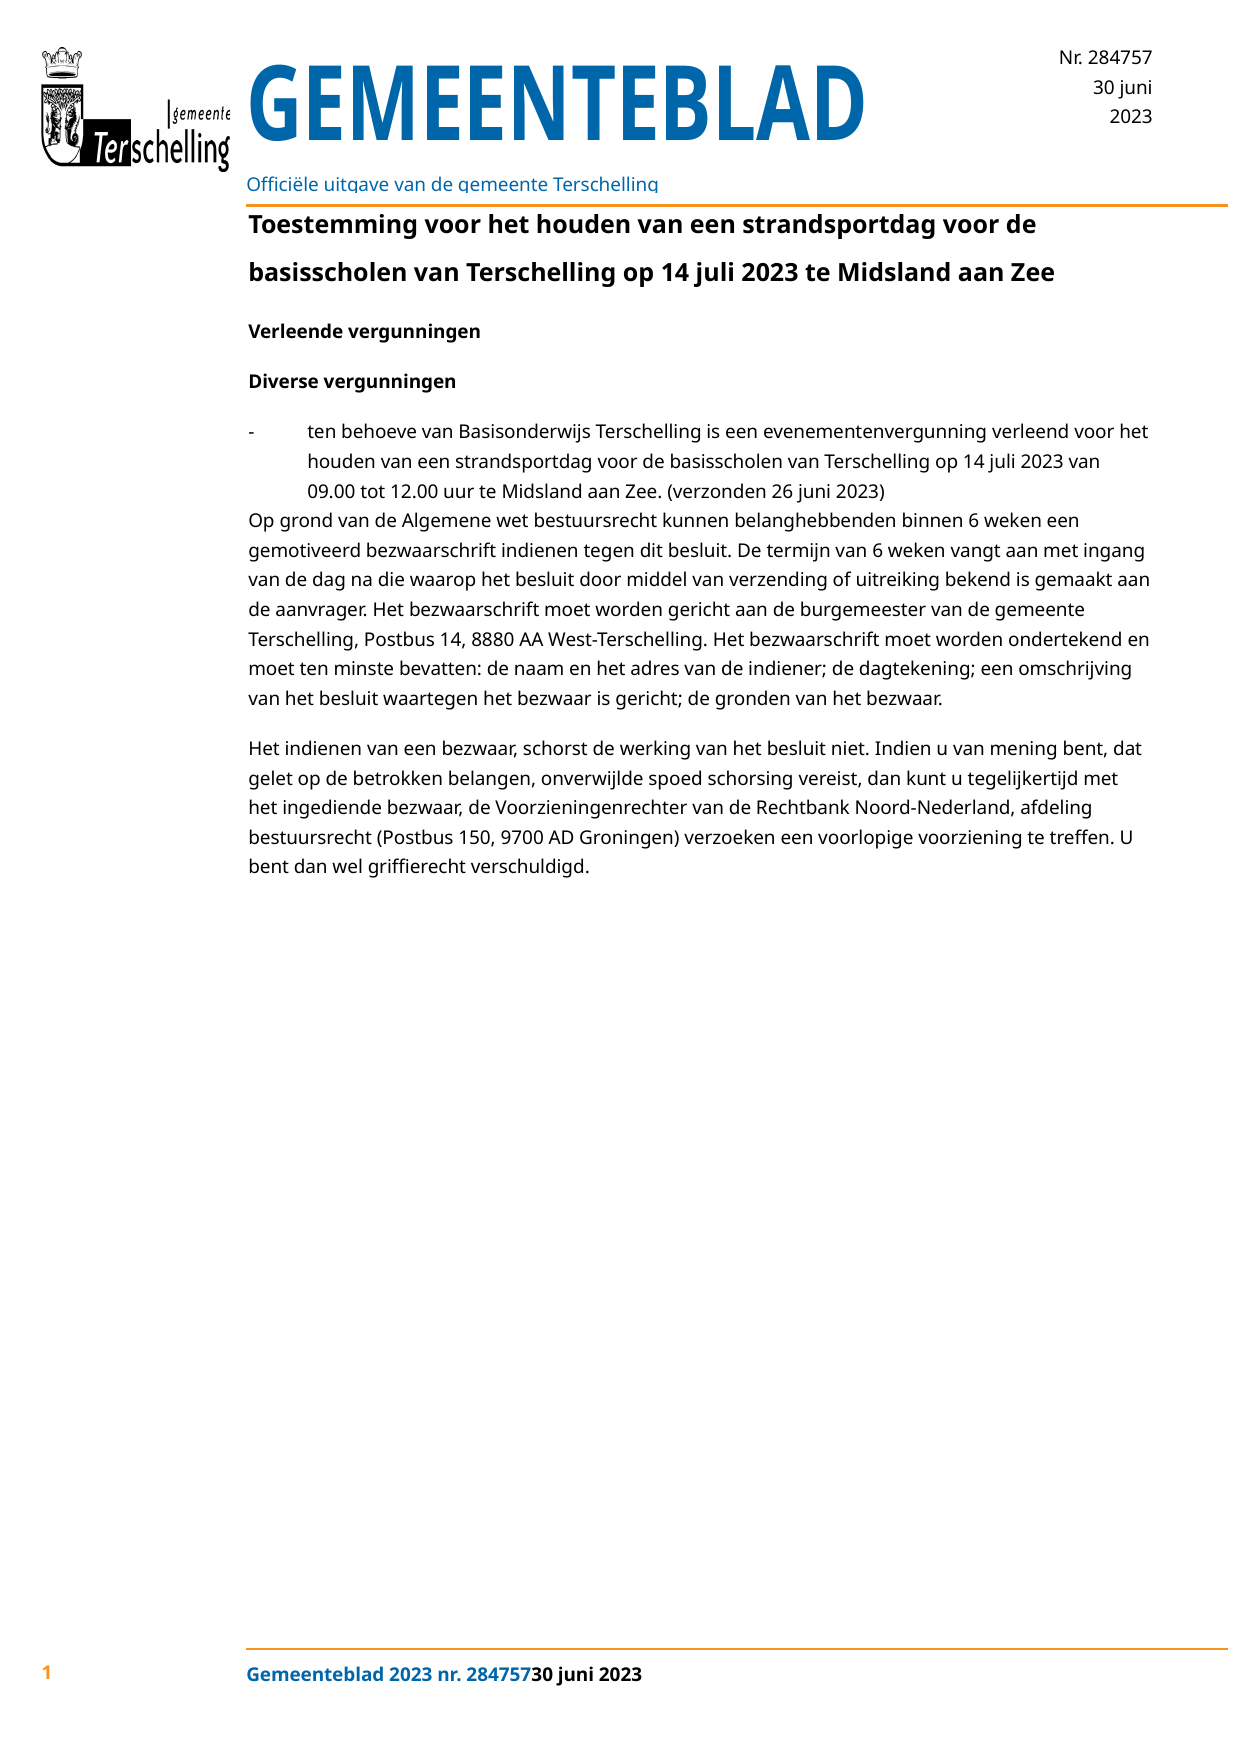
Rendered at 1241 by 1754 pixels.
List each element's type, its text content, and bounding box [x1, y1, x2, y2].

text Op grond van de Algemene wet bestuursrecht kunnen belanghebbenden binnen 6 weken een gemotiveerd bezwaarschrift indienen tegen dit besluit. De termijn van 6 weken vangt aan met ingang van de dag na die waarop het besluit door middel van verzending of uitreiking bekend is gemaakt aan de aanvrager. Het bezwaarschrift moet worden gericht aan de burgemeester van de gemeente Terschelling, Postbus 14, 8880 AA West-Terschelling. Het bezwaarschrift moet worden ondertekend en moet ten minste bevatten: de naam en het adres van de indiener; de dagtekening; een omschrijving van het besluit waartegen het bezwaar is gericht; de gronden van het bezwaar. [248, 507, 1152, 711]
text Verleende vergunningen [248, 318, 1152, 344]
picture [41, 47, 231, 172]
list ten behoeve van Basisonderwijs Terschelling is een evenementenvergunning verleend voor het houden van een strandsportdag voor de basisscholen van Terschelling op 14 juli 2023 van 09.00 tot 12.00 uur te Midsland aan Zee. (verzonden 26 juni 2023) [248, 419, 1152, 504]
text Toestemming voor het houden van een strandsportdag voor de basisscholen van Terschelling op 14 juli 2023 te Midsland aan Zee [248, 207, 1152, 288]
text Het indienen van een bezwaar, schorst de werking van het besluit niet. Indien u van mening bent, dat gelet op de betrokken belangen, onverwijlde spoed schorsing vereist, dan kunt u tegelijkertijd met het ingediende bezwaar, de Voorzieningenrechter van de Rechtbank Noord-Nederland, afdeling bestuursrecht (Postbus 150, 9700 AD Groningen) verzoeken een voorlopige voorziening te treffen. U bent dan wel griffierecht verschuldigd. [248, 735, 1152, 879]
text Diverse vergunningen [248, 368, 1152, 394]
